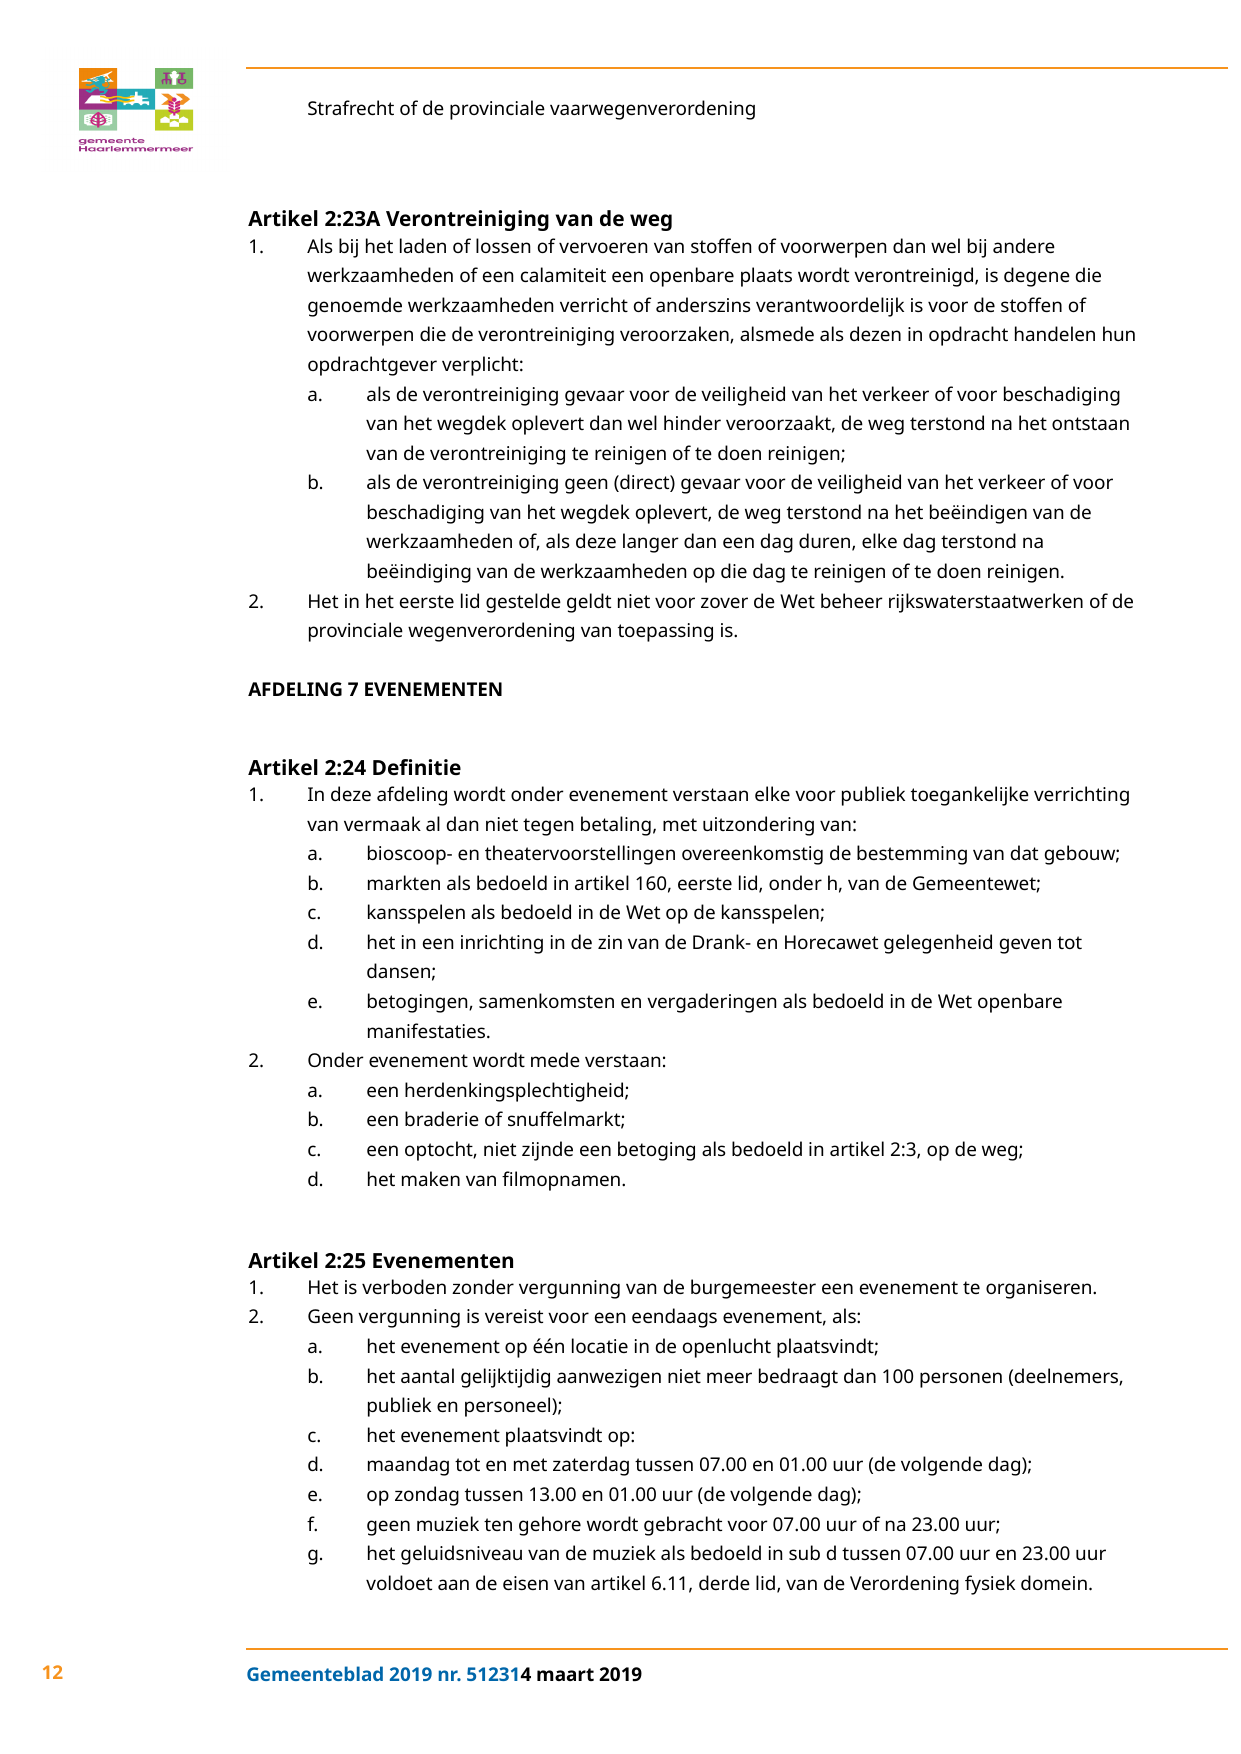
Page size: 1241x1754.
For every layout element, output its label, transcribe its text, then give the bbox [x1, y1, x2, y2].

list het evenement op één locatie in de openlucht plaatsvindt; [307, 1333, 1152, 1359]
list Het is verboden zonder vergunning van de burgemeester een evenement te organiseren. [248, 1274, 1152, 1300]
list maandag tot en met zaterdag tussen 07.00 en 01.00 uur (de volgende dag); [307, 1452, 1152, 1477]
list het aantal gelijktijdig aanwezigen niet meer bedraagt dan 100 personen (deelnemers, publiek en personeel); [307, 1363, 1152, 1418]
picture [41, 47, 231, 172]
list een herdenkingsplechtigheid; [307, 1077, 1152, 1103]
list Onder evenement wordt mede verstaan: [248, 1047, 1152, 1073]
list betogingen, samenkomsten en vergaderingen als bedoeld in de Wet openbare manifestaties. [307, 988, 1152, 1043]
list bioscoop- en theatervoorstellingen overeenkomstig de bestemming van dat gebouw; [307, 840, 1152, 866]
list markten als bedoeld in artikel 160, eerste lid, onder h, van de Gemeentewet; [307, 870, 1152, 896]
list het evenement plaatsvindt op: [307, 1422, 1152, 1448]
list Strafrecht of de provinciale vaarwegenverordening [248, 95, 1152, 121]
list een optocht, niet zijnde een betoging als bedoeld in artikel 2:3, op de weg; [307, 1136, 1152, 1162]
list Geen vergunning is vereist voor een eendaags evenement, als: [248, 1304, 1152, 1329]
list In deze afdeling wordt onder evenement verstaan elke voor publiek toegankelijke verrichting van vermaak al dan niet tegen betaling, met uitzondering van: [248, 781, 1152, 836]
list kansspelen als bedoeld in de Wet op de kansspelen; [307, 899, 1152, 925]
list het maken van filmopnamen. [307, 1166, 1152, 1191]
list Als bij het laden of lossen of vervoeren van stoffen of voorwerpen dan wel bij andere werkzaamheden of een calamiteit een openbare plaats wordt verontreinigd, is degene die genoemde werkzaamheden verricht of anderszins verantwoordelijk is voor de stoffen of voorwerpen die de verontreiniging veroorzaken, alsmede als dezen in opdracht handelen hun opdrachtgever verplicht: [248, 233, 1152, 377]
list op zondag tussen 13.00 en 01.00 uur (de volgende dag); [307, 1481, 1152, 1507]
list het in een inrichting in de zin van de Drank- en Horecawet gelegenheid geven tot dansen; [307, 929, 1152, 984]
text Artikel 2:23A Verontreiniging van de weg [248, 204, 1152, 233]
list Het in het eerste lid gestelde geldt niet voor zover de Wet beheer rijkswaterstaatwerken of de provinciale wegenverordening van toepassing is. [248, 588, 1152, 643]
text Artikel 2:24 Definitie [248, 753, 1152, 781]
text AFDELING 7 EVENEMENTEN [248, 677, 1152, 702]
list een braderie of snuffelmarkt; [307, 1107, 1152, 1132]
list als de verontreiniging geen (direct) gevaar voor de veiligheid van het verkeer of voor beschadiging van het wegdek oplevert, de weg terstond na het beëindigen van de werkzaamheden of, als deze langer dan een dag duren, elke dag terstond na beëindiging van de werkzaamheden op die dag te reinigen of te doen reinigen. [307, 469, 1152, 584]
text Artikel 2:25 Evenementen [248, 1246, 1152, 1274]
list als de verontreiniging gevaar voor de veiligheid van het verkeer of voor beschadiging van het wegdek oplevert dan wel hinder veroorzaakt, de weg terstond na het ontstaan van de verontreiniging te reinigen of te doen reinigen; [307, 381, 1152, 466]
list geen muziek ten gehore wordt gebracht voor 07.00 uur of na 23.00 uur; [307, 1511, 1152, 1537]
list het geluidsniveau van de muziek als bedoeld in sub d tussen 07.00 uur en 23.00 uur voldoet aan de eisen van artikel 6.11, derde lid, van de Verordening fysiek domein. [307, 1540, 1152, 1596]
